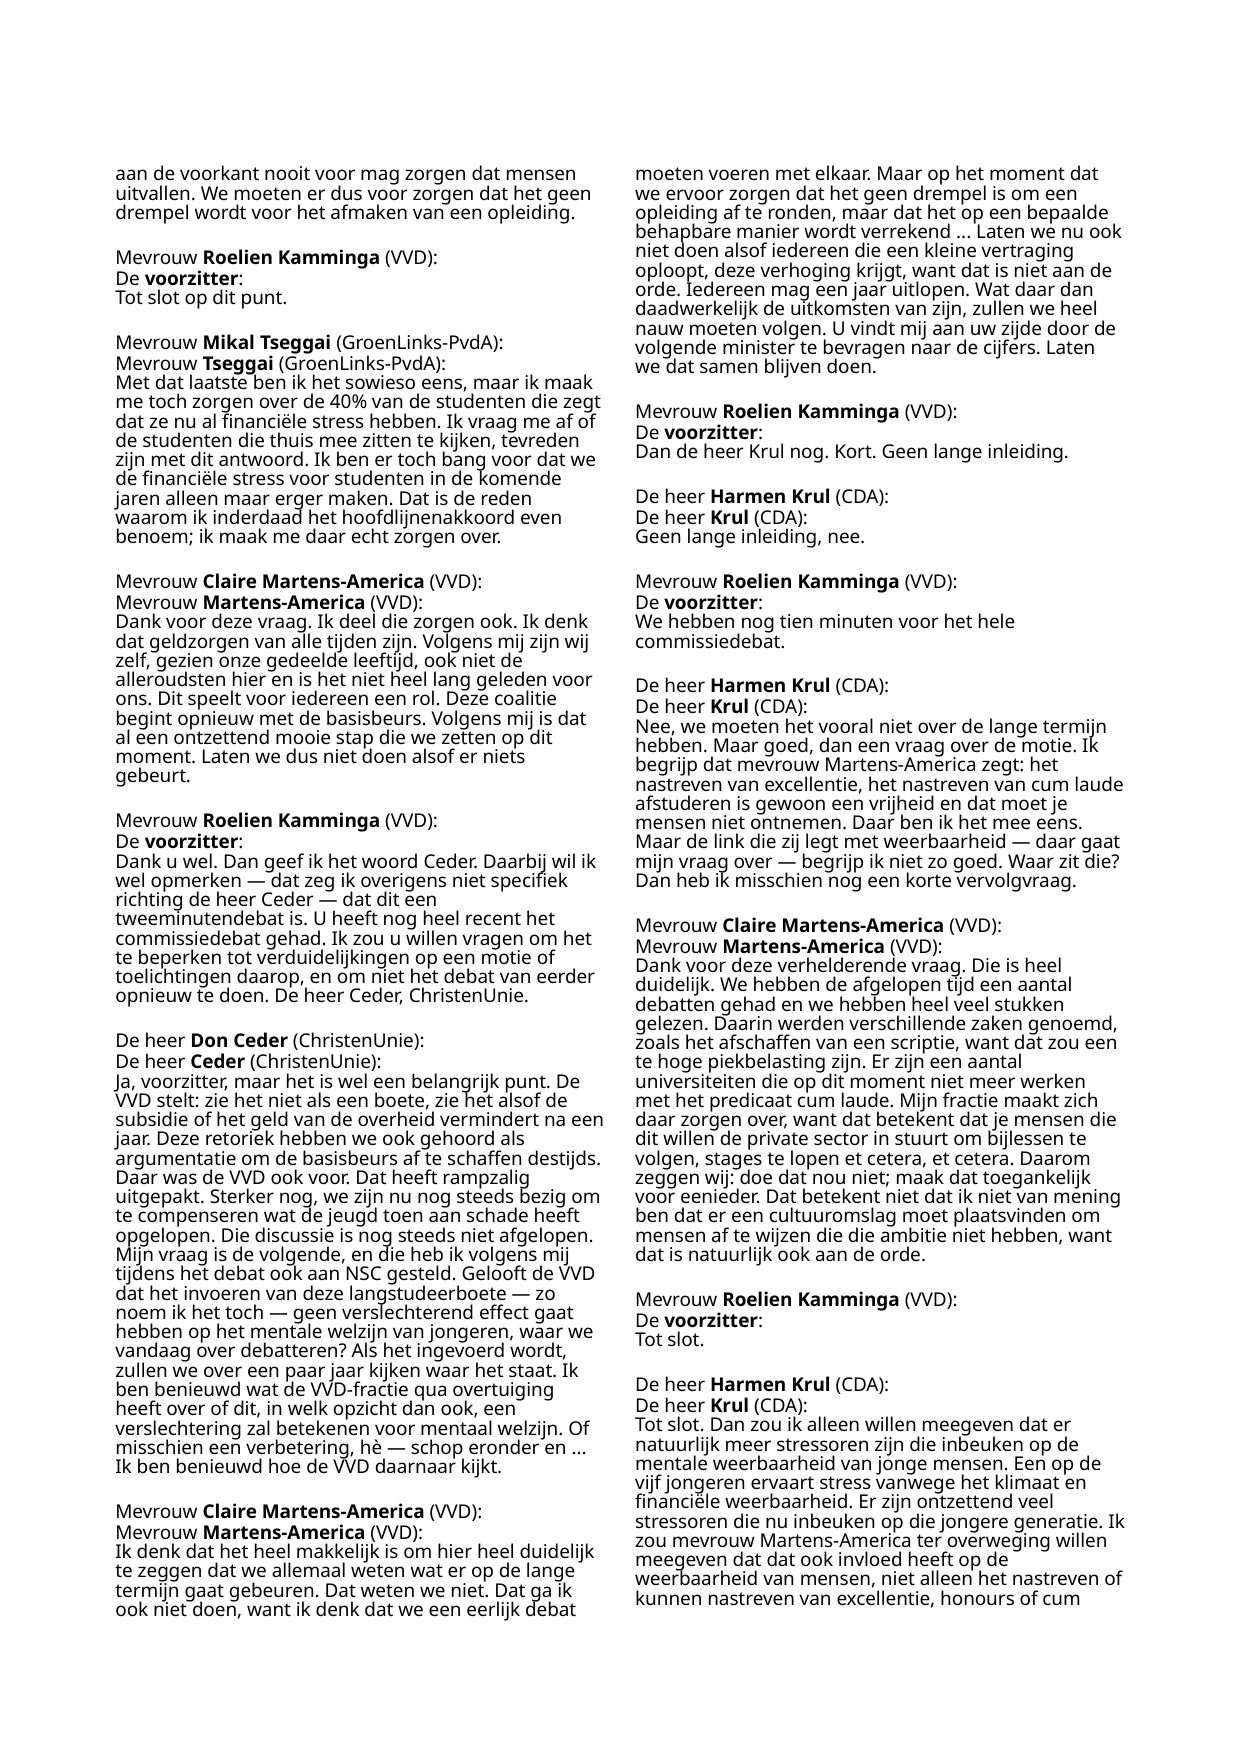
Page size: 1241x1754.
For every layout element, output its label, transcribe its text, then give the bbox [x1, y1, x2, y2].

text De voorzitter: [635, 1312, 1125, 1331]
text Mevrouw Roelien Kamminga (VVD): [115, 808, 605, 833]
text Dank u wel. Dan geef ik het woord Ceder. Daarbij wil ik wel opmerken — dat zeg ik overigens niet specifiek richting de heer Ceder — dat dit een tweeminutendebat is. U heeft nog heel recent het commissiedebat gehad. Ik zou u willen vragen om het te beperken tot verduidelijkingen op een motie of toelichtingen daarop, en om niet het debat van eerder opnieuw te doen. De heer Ceder, ChristenUnie. [115, 853, 605, 1007]
text Mevrouw Claire Martens-America (VVD): [115, 568, 605, 594]
text De heer Krul (CDA): [635, 1397, 1125, 1416]
text Ik denk dat het heel makkelijk is om hier heel duidelijk te zeggen dat we allemaal weten wat er op de lange termijn gaat gebeuren. Dat weten we niet. Dat ga ik ook niet doen, want ik denk dat we een eerlijk debat [115, 1543, 605, 1620]
text Dank voor deze vraag. Ik deel die zorgen ook. Ik denk dat geldzorgen van alle tijden zijn. Volgens mij zijn wij zelf, gezien onze gedeelde leeftijd, ook niet de alleroudsten hier en is het niet heel lang geleden voor ons. Dit speelt voor iedereen een rol. Deze coalitie begint opnieuw met de basisbeurs. Volgens mij is dat al een ontzettend mooie stap die we zetten op dit moment. Laten we dus niet doen alsof er niets gebeurt. [115, 613, 605, 787]
text Geen lange inleiding, nee. [635, 528, 1125, 547]
text De heer Krul (CDA): [635, 509, 1125, 528]
text Mevrouw Martens-America (VVD): [635, 938, 1125, 957]
text Ja, voorzitter, maar het is wel een belangrijk punt. De VVD stelt: zie het niet als een boete, zie het alsof de subsidie of het geld van de overheid vermindert na een jaar. Deze retoriek hebben we ook gehoord als argumentatie om de basisbeurs af te schaffen destijds. Daar was de VVD ook voor. Dat heeft rampzalig uitgepakt. Sterker nog, we zijn nu nog steeds bezig om te compenseren wat de jeugd toen aan schade heeft opgelopen. Die discussie is nog steeds niet afgelopen. Mijn vraag is de volgende, en die heb ik volgens mij tijdens het debat ook aan NSC gesteld. Gelooft de VVD dat het invoeren van deze langstudeerboete — zo noem ik het toch — geen verslechterend effect gaat hebben op het mentale welzijn van jongeren, waar we vandaag over debatteren? Als het ingevoerd wordt, zullen we over een paar jaar kijken waar het staat. Ik ben benieuwd wat de VVD-fractie qua overtuiging heeft over of dit, in welk opzicht dan ook, een verslechtering zal betekenen voor mentaal welzijn. Of misschien een verbetering, hè — schop eronder en ... Ik ben benieuwd hoe de VVD daarnaar kijkt. [115, 1073, 605, 1477]
text Dan de heer Krul nog. Kort. Geen lange inleiding. [635, 443, 1125, 462]
text De voorzitter: [115, 833, 605, 853]
text Tot slot. [635, 1331, 1125, 1350]
text Mevrouw Claire Martens-America (VVD): [635, 912, 1125, 938]
text De heer Ceder (ChristenUnie): [115, 1053, 605, 1073]
text Mevrouw Roelien Kamminga (VVD): [635, 1286, 1125, 1312]
text We hebben nog tien minuten voor het hele commissiedebat. [635, 613, 1125, 652]
text Mevrouw Claire Martens-America (VVD): [115, 1498, 605, 1524]
text Mevrouw Roelien Kamminga (VVD): [635, 568, 1125, 594]
text Dank voor deze verhelderende vraag. Die is heel duidelijk. We hebben de afgelopen tijd een aantal debatten gehad en we hebben heel veel stukken gelezen. Daarin werden verschillende zaken genoemd, zoals het afschaffen van een scriptie, want dat zou een te hoge piekbelasting zijn. Er zijn een aantal universiteiten die op dit moment niet meer werken met het predicaat cum laude. Mijn fractie maakt zich daar zorgen over, want dat betekent dat je mensen die dit willen de private sector in stuurt om bijlessen te volgen, stages te lopen et cetera, et cetera. Daarom zeggen wij: doe dat nou niet; maak dat toegankelijk voor eenieder. Dat betekent niet dat ik niet van mening ben dat er een cultuuromslag moet plaatsvinden om mensen af te wijzen die die ambitie niet hebben, want dat is natuurlijk ook aan de orde. [635, 957, 1125, 1265]
text De heer Don Ceder (ChristenUnie): [115, 1028, 605, 1053]
text De voorzitter: [635, 594, 1125, 613]
text Mevrouw Roelien Kamminga (VVD): [635, 398, 1125, 424]
text Mevrouw Martens-America (VVD): [115, 594, 605, 613]
text Mevrouw Tseggai (GroenLinks-PvdA): [115, 355, 605, 374]
text De heer Krul (CDA): [635, 698, 1125, 718]
text aan de voorkant nooit voor mag zorgen dat mensen uitvallen. We moeten er dus voor zorgen dat het geen drempel wordt voor het afmaken van een opleiding. [115, 165, 605, 223]
text De voorzitter: [635, 424, 1125, 443]
text Nee, we moeten het vooral niet over de lange termijn hebben. Maar goed, dan een vraag over de motie. Ik begrijp dat mevrouw Martens-America zegt: het nastreven van excellentie, het nastreven van cum laude afstuderen is gewoon een vrijheid en dat moet je mensen niet ontnemen. Daar ben ik het mee eens. Maar de link die zij legt met weerbaarheid — daar gaat mijn vraag over — begrijp ik niet zo goed. Waar zit die? Dan heb ik misschien nog een korte vervolgvraag. [635, 718, 1125, 891]
text Met dat laatste ben ik het sowieso eens, maar ik maak me toch zorgen over de 40% van de studenten die zegt dat ze nu al financiële stress hebben. Ik vraag me af of de studenten die thuis mee zitten te kijken, tevreden zijn met dit antwoord. Ik ben er toch bang voor dat we de financiële stress voor studenten in de komende jaren alleen maar erger maken. Dat is de reden waarom ik inderdaad het hoofdlijnenakkoord even benoem; ik maak me daar echt zorgen over. [115, 374, 605, 547]
text Mevrouw Martens-America (VVD): [115, 1524, 605, 1543]
text De heer Harmen Krul (CDA): [635, 673, 1125, 698]
text De voorzitter: [115, 270, 605, 289]
text Tot slot. Dan zou ik alleen willen meegeven dat er natuurlijk meer stressoren zijn die inbeuken op de mentale weerbaarheid van jonge mensen. Een op de vijf jongeren ervaart stress vanwege het klimaat en financiële weerbaarheid. Er zijn ontzettend veel stressoren die nu inbeuken op die jongere generatie. Ik zou mevrouw Martens-America ter overweging willen meegeven dat dat ook invloed heeft op de weerbaarheid van mensen, niet alleen het nastreven of kunnen nastreven van excellentie, honours of cum [635, 1416, 1125, 1609]
text Mevrouw Roelien Kamminga (VVD): [115, 244, 605, 270]
text moeten voeren met elkaar. Maar op het moment dat we ervoor zorgen dat het geen drempel is om een opleiding af te ronden, maar dat het op een bepaalde behapbare manier wordt verrekend ... Laten we nu ook niet doen alsof iedereen die een kleine vertraging oploopt, deze verhoging krijgt, want dat is niet aan de orde. Iedereen mag een jaar uitlopen. Wat daar dan daadwerkelijk de uitkomsten van zijn, zullen we heel nauw moeten volgen. U vindt mij aan uw zijde door de volgende minister te bevragen naar de cijfers. Laten we dat samen blijven doen. [635, 165, 1125, 377]
text De heer Harmen Krul (CDA): [635, 483, 1125, 509]
text Mevrouw Mikal Tseggai (GroenLinks-PvdA): [115, 329, 605, 355]
text De heer Harmen Krul (CDA): [635, 1371, 1125, 1397]
text Tot slot op dit punt. [115, 289, 605, 308]
